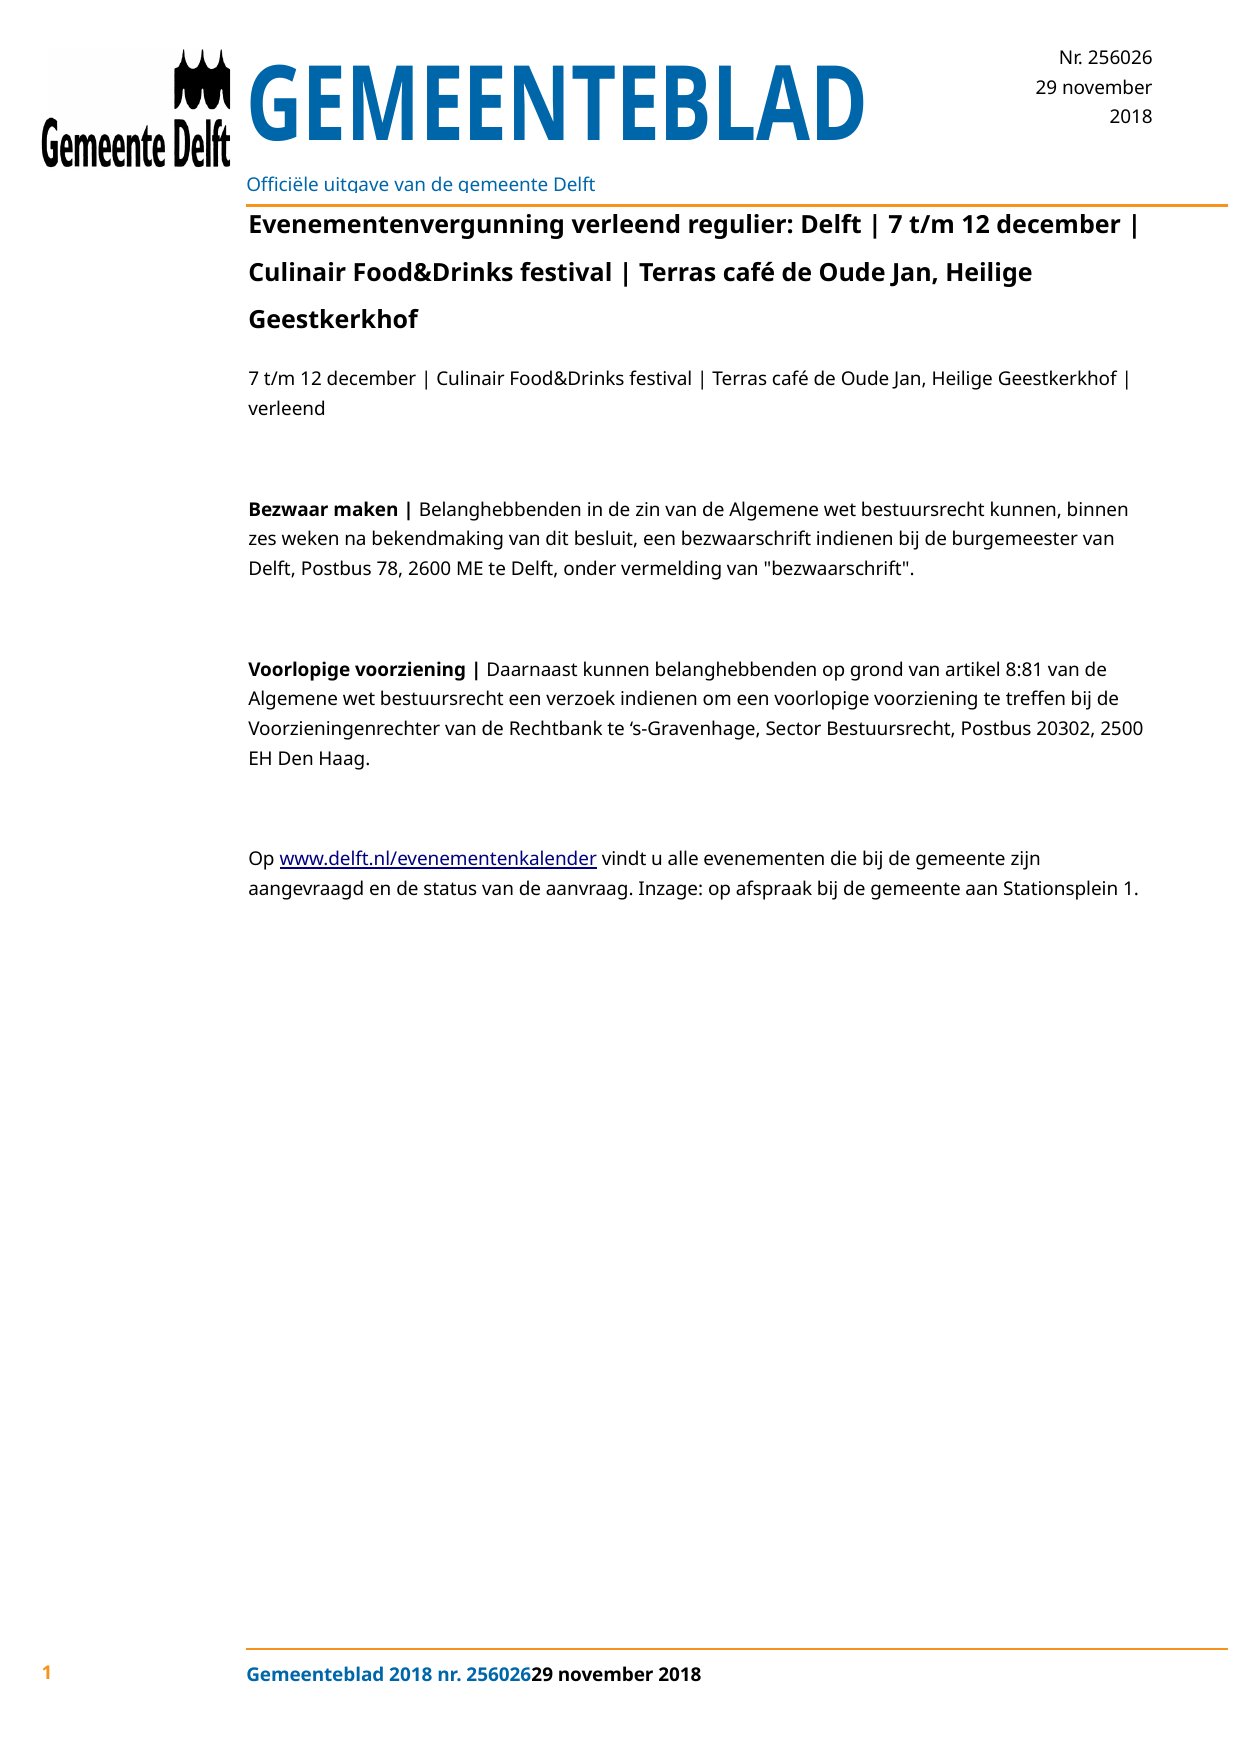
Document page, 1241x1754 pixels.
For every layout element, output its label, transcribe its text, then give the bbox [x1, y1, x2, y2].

text Voorlopige voorziening | Daarnaast kunnen belanghebbenden op grond van artikel 8:81 van de Algemene wet bestuursrecht een verzoek indienen om een voorlopige voorziening te treffen bij de Voorzieningenrechter van de Rechtbank te ‘s-Gravenhage, Sector Bestuursrecht, Postbus 20302, 2500 EH Den Haag. [248, 656, 1152, 770]
text Bezwaar maken | Belanghebbenden in de zin van de Algemene wet bestuursrecht kunnen, binnen zes weken na bekendmaking van dit besluit, een bezwaarschrift indienen bij de burgemeester van Delft, Postbus 78, 2600 ME te Delft, onder vermelding van "bezwaarschrift". [248, 496, 1152, 581]
text 7 t/m 12 december | Culinair Food&Drinks festival | Terras café de Oude Jan, Heilige Geestkerkhof | verleend [248, 366, 1152, 421]
text Op www.delft.nl/evenementenkalender vindt u alle evenementen die bij de gemeente zijn aangevraagd en de status van de aanvraag. Inzage: op afspraak bij de gemeente aan Stationsplein 1. [248, 846, 1152, 901]
picture [41, 47, 231, 172]
text Evenementenvergunning verleend regulier: Delft | 7 t/m 12 december | Culinair Food&Drinks festival | Terras café de Oude Jan, Heilige Geestkerkhof [248, 207, 1152, 336]
